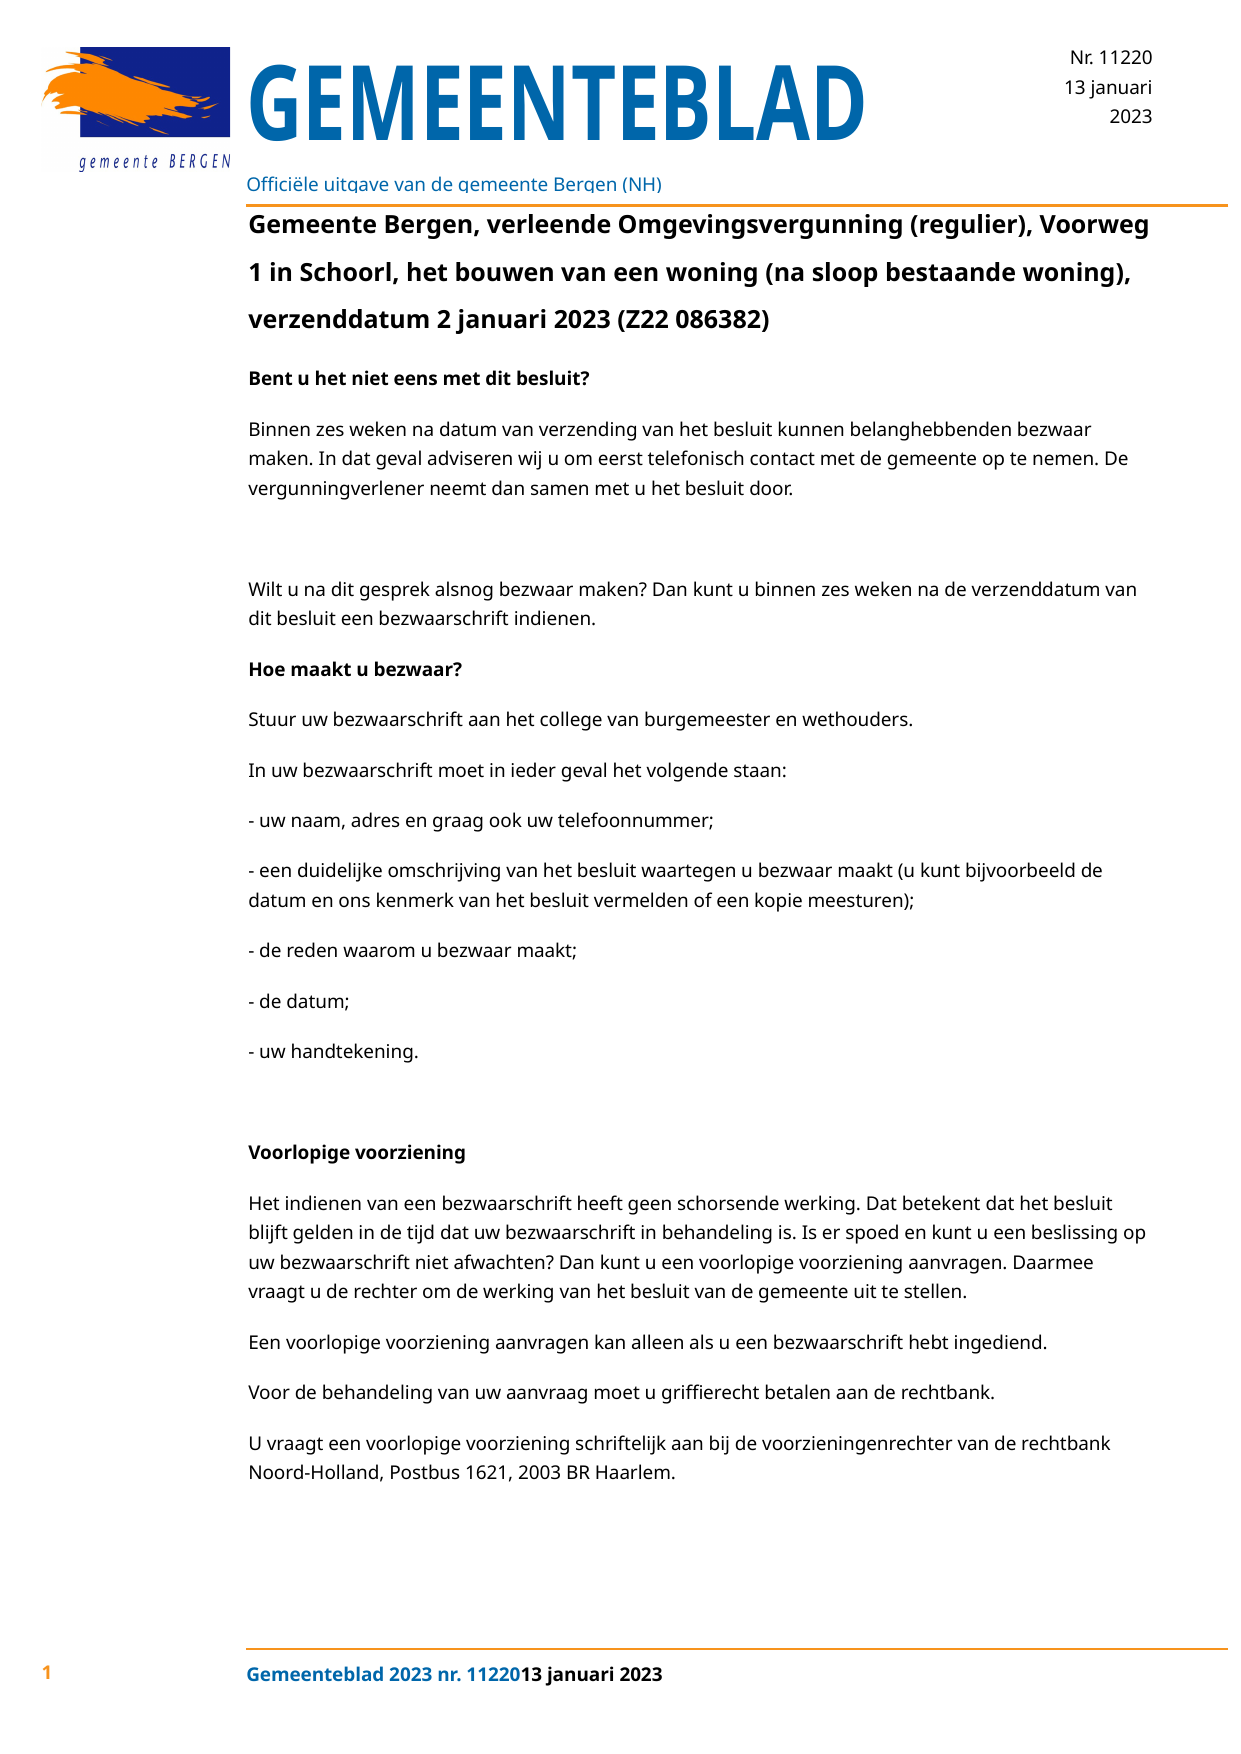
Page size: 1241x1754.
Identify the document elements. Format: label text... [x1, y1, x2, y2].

text Een voorlopige voorziening aanvragen kan alleen als u een bezwaarschrift hebt ingediend. [248, 1329, 1152, 1354]
text Het indienen van een bezwaarschrift heeft geen schorsende werking. Dat betekent dat het besluit blijft gelden in de tijd dat uw bezwaarschrift in behandeling is. Is er spoed en kunt u een beslissing op uw bezwaarschrift niet afwachten? Dan kunt u een voorlopige voorziening aanvragen. Daarmee vraagt u de rechter om de werking van het besluit van de gemeente uit te stellen. [248, 1190, 1152, 1304]
text - uw handtekening. [248, 1038, 1152, 1064]
text - de reden waarom u bezwaar maakt; [248, 938, 1152, 963]
text Wilt u na dit gesprek alsnog bezwaar maken? Dan kunt u binnen zes weken na de verzenddatum van dit besluit een bezwaarschrift indienen. [248, 576, 1152, 631]
text Voor de behandeling van uw aanvraag moet u griffierecht betalen aan de rechtbank. [248, 1379, 1152, 1405]
text Binnen zes weken na datum van verzending van het besluit kunnen belanghebbenden bezwaar maken. In dat geval adviseren wij u om eerst telefonisch contact met de gemeente op te nemen. De vergunningverlener neemt dan samen met u het besluit door. [248, 416, 1152, 501]
text Gemeente Bergen, verleende Omgevingsvergunning (regulier), Voorweg 1 in Schoorl, het bouwen van een woning (na sloop bestaande woning), verzenddatum 2 januari 2023 (Z22 086382) [248, 207, 1152, 336]
text Stuur uw bezwaarschrift aan het college van burgemeester en wethouders. [248, 706, 1152, 732]
text U vraagt een voorlopige voorziening schriftelijk aan bij de voorzieningenrechter van de rechtbank Noord-Holland, Postbus 1621, 2003 BR Haarlem. [248, 1430, 1152, 1485]
text Voorlopige voorziening [248, 1139, 1152, 1165]
text In uw bezwaarschrift moet in ieder geval het volgende staan: [248, 757, 1152, 782]
text Bent u het niet eens met dit besluit? [248, 366, 1152, 391]
text Hoe maakt u bezwaar? [248, 656, 1152, 682]
text - een duidelijke omschrijving van het besluit waartegen u bezwaar maakt (u kunt bijvoorbeeld de datum en ons kenmerk van het besluit vermelden of een kopie meesturen); [248, 858, 1152, 913]
text - uw naam, adres en graag ook uw telefoonnummer; [248, 807, 1152, 833]
text - de datum; [248, 988, 1152, 1014]
picture [41, 47, 231, 172]
